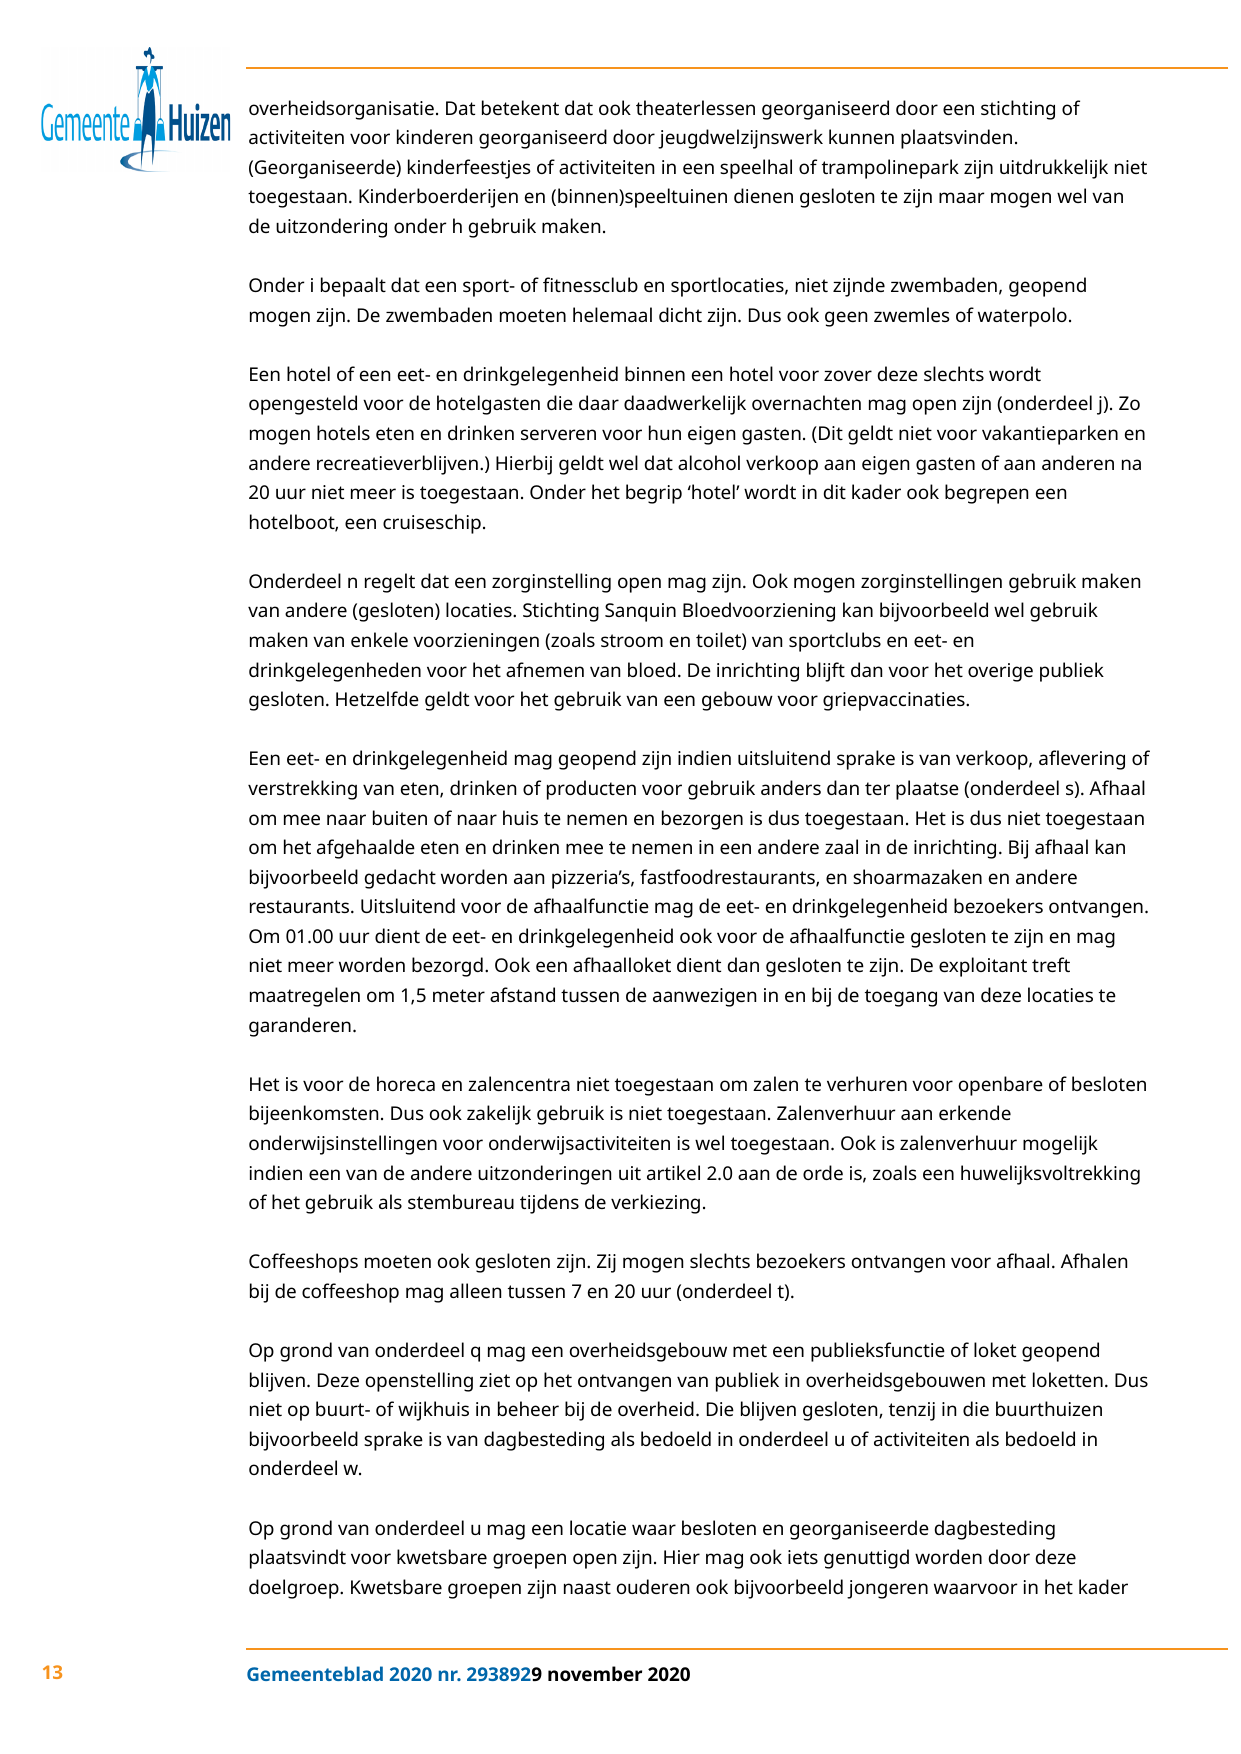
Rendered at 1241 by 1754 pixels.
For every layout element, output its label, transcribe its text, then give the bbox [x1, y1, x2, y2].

text Een eet- en drinkgelegenheid mag geopend zijn indien uitsluitend sprake is van verkoop, aflevering of verstrekking van eten, drinken of producten voor gebruik anders dan ter plaatse (onderdeel s). Afhaal om mee naar buiten of naar huis te nemen en bezorgen is dus toegestaan. Het is dus niet toegestaan om het afgehaalde eten en drinken mee te nemen in een andere zaal in de inrichting. Bij afhaal kan bijvoorbeeld gedacht worden aan pizzeria’s, fastfoodrestaurants, en shoarmazaken en andere restaurants. Uitsluitend voor de afhaalfunctie mag de eet- en drinkgelegenheid bezoekers ontvangen. Om 01.00 uur dient de eet- en drinkgelegenheid ook voor de afhaalfunctie gesloten te zijn en mag niet meer worden bezorgd. Ook een afhaalloket dient dan gesloten te zijn. De exploitant treft maatregelen om 1,5 meter afstand tussen de aanwezigen in en bij de toegang van deze locaties te garanderen. [248, 746, 1152, 1038]
text Een hotel of een eet- en drinkgelegenheid binnen een hotel voor zover deze slechts wordt opengesteld voor de hotelgasten die daar daadwerkelijk overnachten mag open zijn (onderdeel j). Zo mogen hotels eten en drinken serveren voor hun eigen gasten. (Dit geldt niet voor vakantieparken en andere recreatieverblijven.) Hierbij geldt wel dat alcohol verkoop aan eigen gasten of aan anderen na 20 uur niet meer is toegestaan. Onder het begrip ‘hotel’ wordt in dit kader ook begrepen een hotelboot, een cruiseschip. [248, 361, 1152, 535]
text Het is voor de horeca en zalencentra niet toegestaan om zalen te verhuren voor openbare of besloten bijeenkomsten. Dus ook zakelijk gebruik is niet toegestaan. Zalenverhuur aan erkende onderwijsinstellingen voor onderwijsactiviteiten is wel toegestaan. Ook is zalenverhuur mogelijk indien een van de andere uitzonderingen uit artikel 2.0 aan de orde is, zoals een huwelijksvoltrekking of het gebruik als stembureau tijdens de verkiezing. [248, 1071, 1152, 1215]
text overheidsorganisatie. Dat betekent dat ook theaterlessen georganiseerd door een stichting of activiteiten voor kinderen georganiseerd door jeugdwelzijnswerk kunnen plaatsvinden. (Georganiseerde) kinderfeestjes of activiteiten in een speelhal of trampolinepark zijn uitdrukkelijk niet toegestaan. Kinderboerderijen en (binnen)speeltuinen dienen gesloten te zijn maar mogen wel van de uitzondering onder h gebruik maken. [248, 95, 1152, 239]
text Onderdeel n regelt dat een zorginstelling open mag zijn. Ook mogen zorginstellingen gebruik maken van andere (gesloten) locaties. Stichting Sanquin Bloedvoorziening kan bijvoorbeeld wel gebruik maken van enkele voorzieningen (zoals stroom en toilet) van sportclubs en eet- en drinkgelegenheden voor het afnemen van bloed. De inrichting blijft dan voor het overige publiek gesloten. Hetzelfde geldt voor het gebruik van een gebouw voor griepvaccinaties. [248, 568, 1152, 712]
text Onder i bepaalt dat een sport- of fitnessclub en sportlocaties, niet zijnde zwembaden, geopend mogen zijn. De zwembaden moeten helemaal dicht zijn. Dus ook geen zwemles of waterpolo. [248, 272, 1152, 328]
text Op grond van onderdeel u mag een locatie waar besloten en georganiseerde dagbesteding plaatsvindt voor kwetsbare groepen open zijn. Hier mag ook iets genuttigd worden door deze doelgroep. Kwetsbare groepen zijn naast ouderen ook bijvoorbeeld jongeren waarvoor in het kader [248, 1515, 1152, 1600]
text Op grond van onderdeel q mag een overheidsgebouw met een publieksfunctie of loket geopend blijven. Deze openstelling ziet op het ontvangen van publiek in overheidsgebouwen met loketten. Dus niet op buurt- of wijkhuis in beheer bij de overheid. Die blijven gesloten, tenzij in die buurthuizen bijvoorbeeld sprake is van dagbesteding als bedoeld in onderdeel u of activiteiten als bedoeld in onderdeel w. [248, 1337, 1152, 1481]
text Coffeeshops moeten ook gesloten zijn. Zij mogen slechts bezoekers ontvangen voor afhaal. Afhalen bij de coffeeshop mag alleen tussen 7 en 20 uur (onderdeel t). [248, 1248, 1152, 1304]
picture [41, 47, 231, 172]
